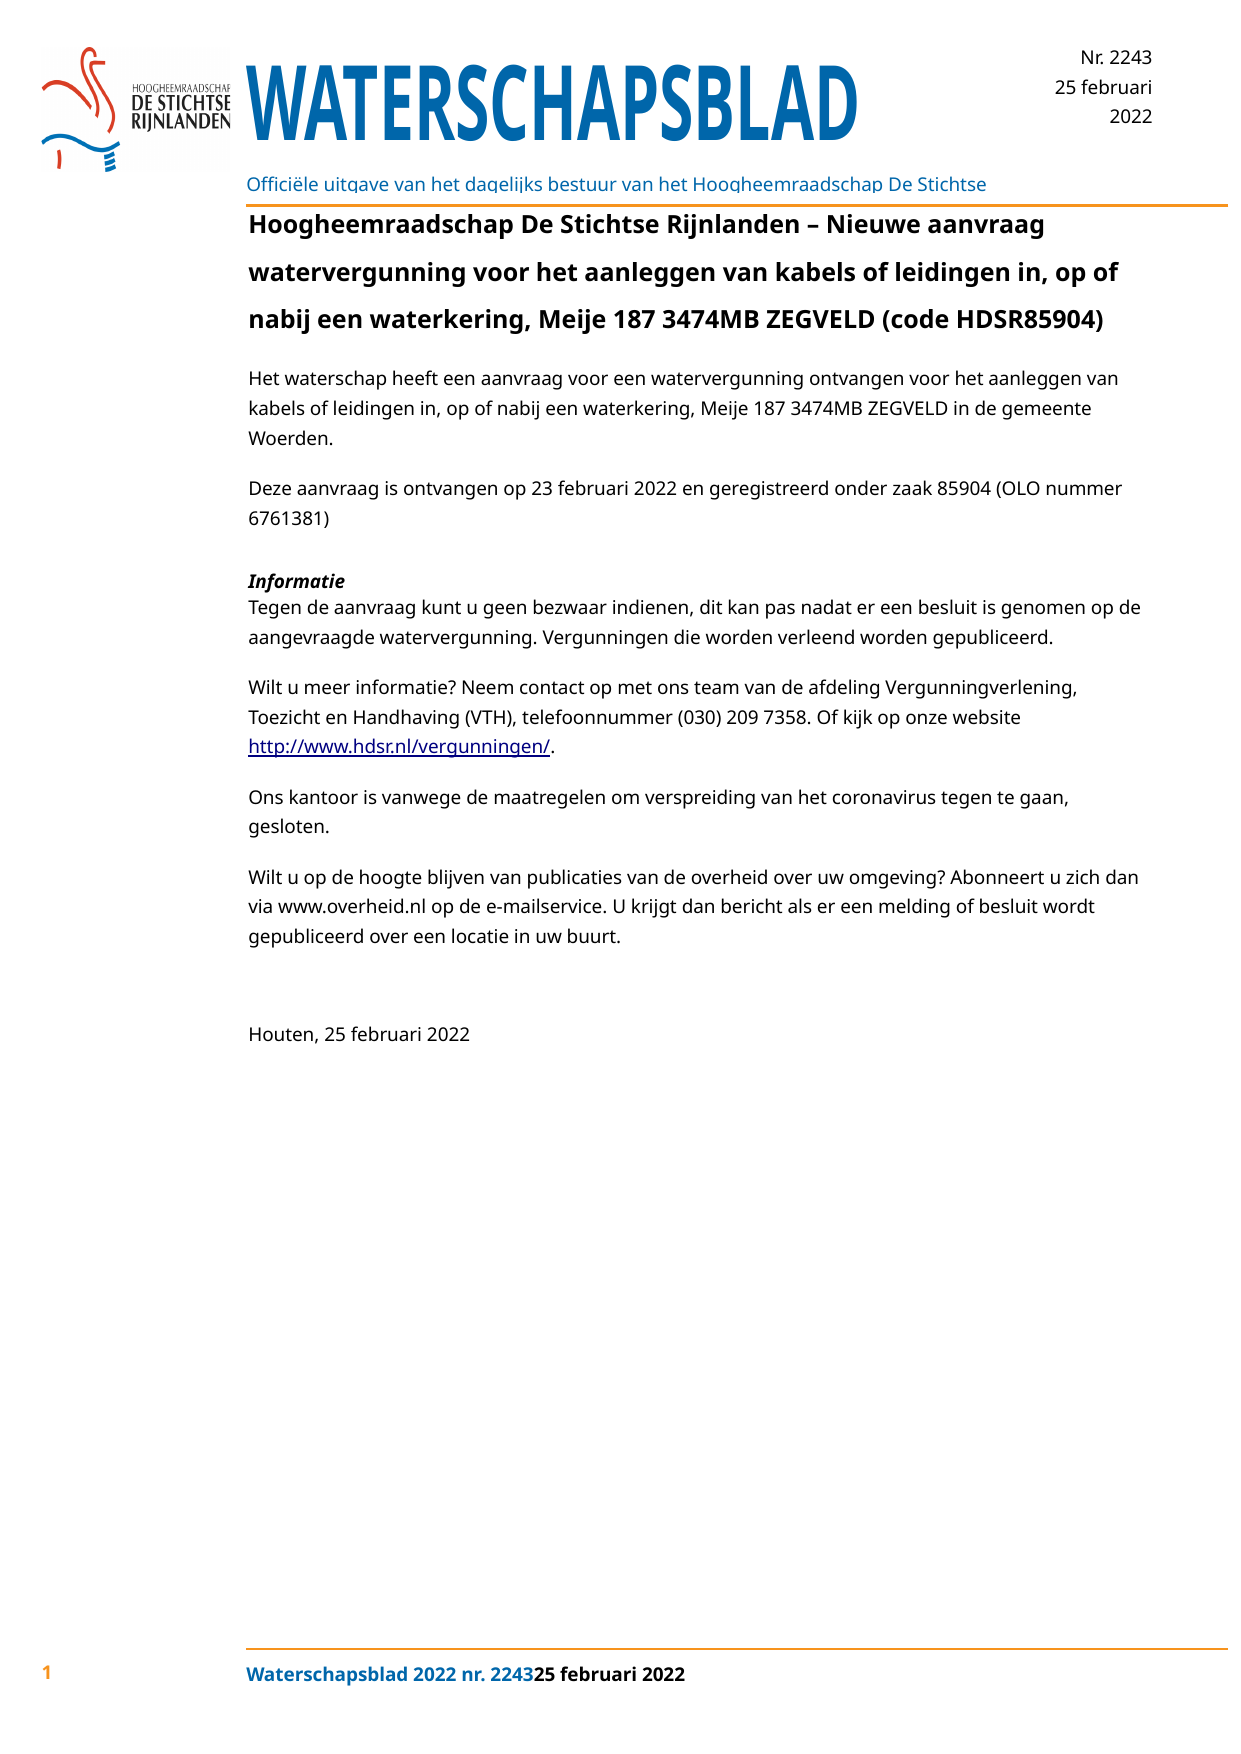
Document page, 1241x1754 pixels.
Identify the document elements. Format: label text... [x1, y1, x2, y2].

text Tegen de aanvraag kunt u geen bezwaar indienen, dit kan pas nadat er een besluit is genomen op de aangevraagde watervergunning. Vergunningen die worden verleend worden gepubliceerd. [248, 594, 1152, 650]
picture [41, 47, 231, 172]
text Wilt u op de hoogte blijven van publicaties van de overheid over uw omgeving? Abonneert u zich dan via www.overheid.nl op de e-mailservice. U krijgt dan bericht als er een melding of besluit wordt gepubliceerd over een locatie in uw buurt. [248, 864, 1152, 949]
text Deze aanvraag is ontvangen op 23 februari 2022 en geregistreerd onder zaak 85904 (OLO nummer 6761381) [248, 475, 1152, 530]
text Ons kantoor is vanwege de maatregelen om verspreiding van het coronavirus tegen te gaan, gesloten. [248, 784, 1152, 839]
text Houten, 25 februari 2022 [248, 1021, 1152, 1047]
text Hoogheemraadschap De Stichtse Rijnlanden – Nieuwe aanvraag watervergunning voor het aanleggen van kabels of leidingen in, op of nabij een waterkering, Meije 187 3474MB ZEGVELD (code HDSR85904) [248, 207, 1152, 336]
text Informatie [248, 569, 1152, 594]
text Wilt u meer informatie? Neem contact op met ons team van de afdeling Vergunningverlening, Toezicht en Handhaving (VTH), telefoonnummer (030) 209 7358. Of kijk op onze website http://www.hdsr.nl/vergunningen/. [248, 674, 1152, 759]
text Het waterschap heeft een aanvraag voor een watervergunning ontvangen voor het aanleggen van kabels of leidingen in, op of nabij een waterkering, Meije 187 3474MB ZEGVELD in de gemeente Woerden. [248, 366, 1152, 450]
